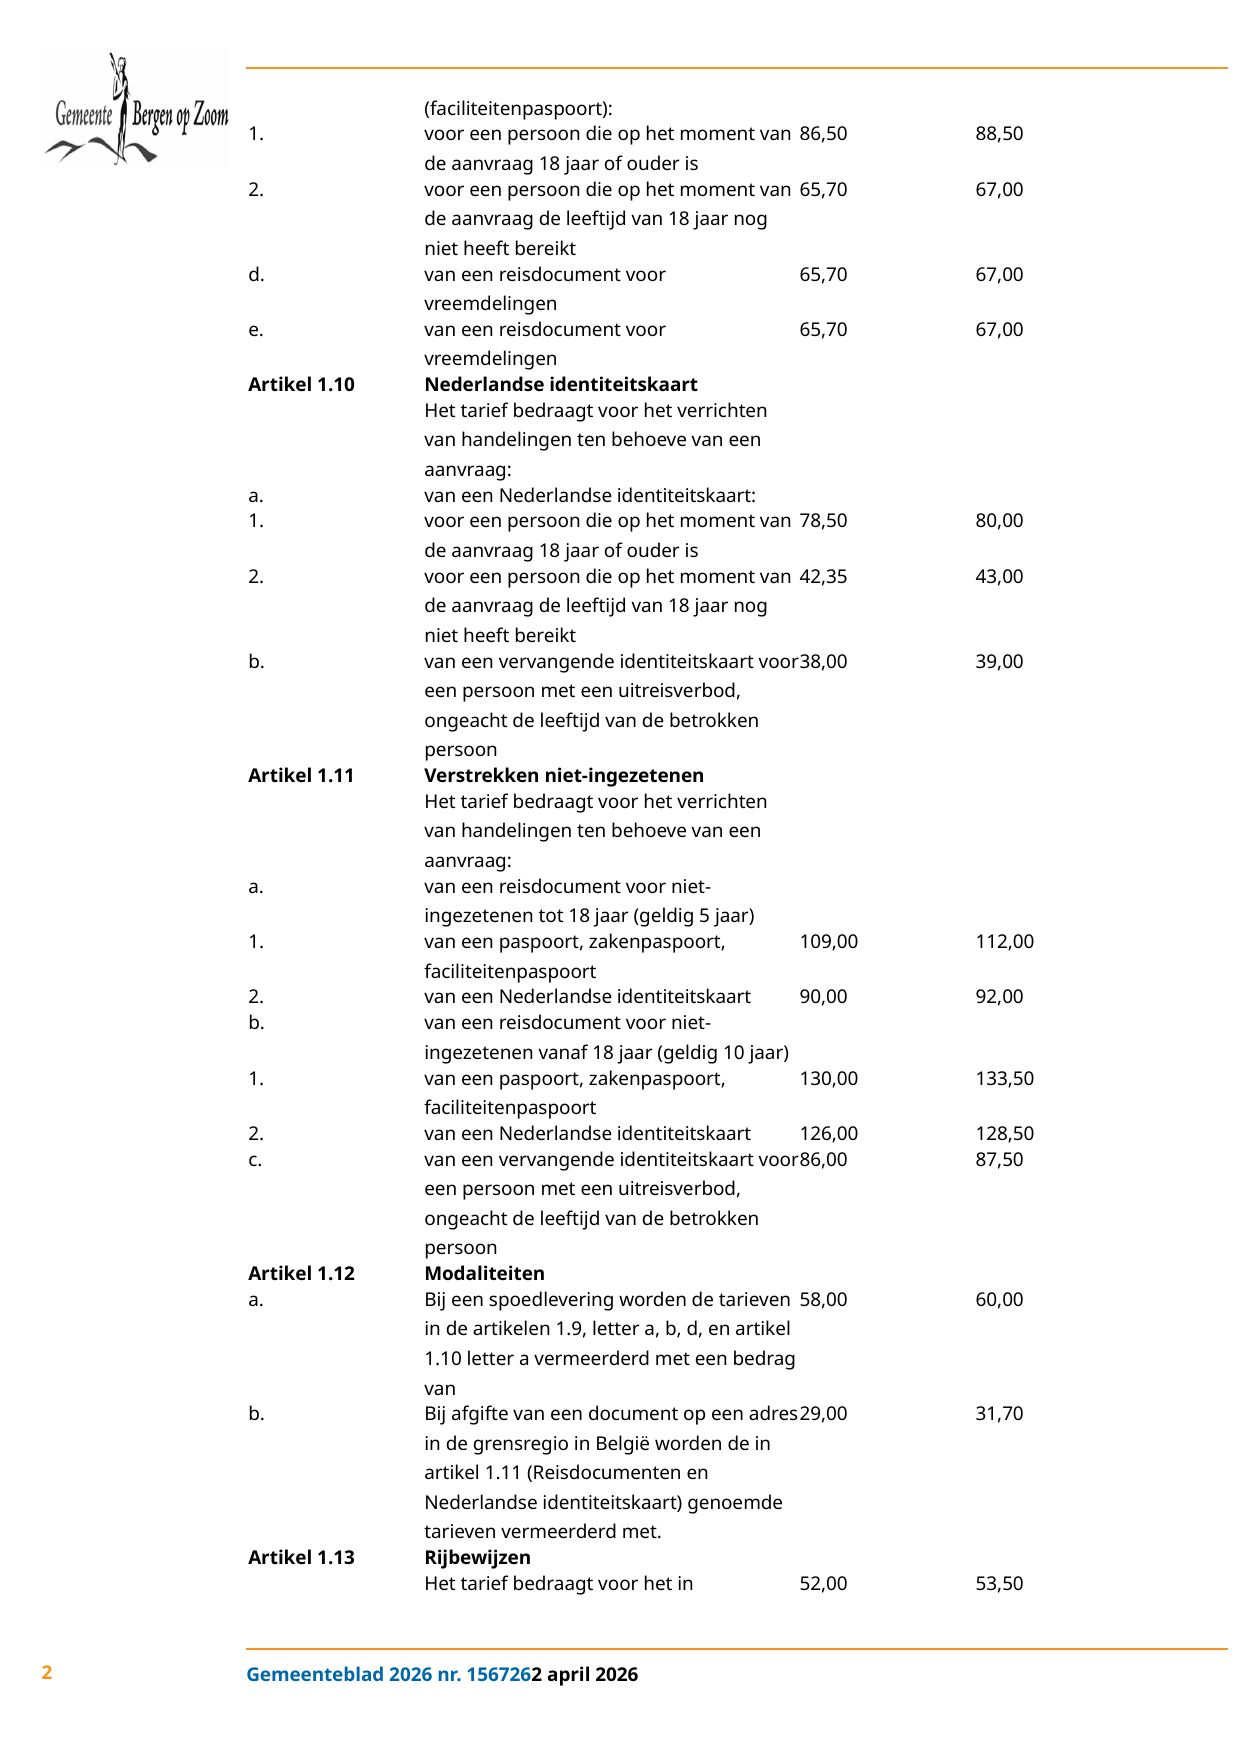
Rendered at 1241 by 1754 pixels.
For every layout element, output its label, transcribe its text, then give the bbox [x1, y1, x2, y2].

table_cell [248, 1570, 424, 1596]
table_cell 86,00 [799, 1146, 975, 1260]
table_cell [248, 788, 424, 873]
table_cell [975, 482, 1152, 508]
table_cell Het tarief bedraagt voor het in [424, 1570, 799, 1596]
table_cell 87,50 [975, 1146, 1152, 1260]
table_cell Bij afgifte van een document op een adres in de grensregio in België worden de in artikel 1.11 (Reisdocumenten en Nederlandse identiteitskaart) genoemde tarieven vermeerderd met. [424, 1400, 799, 1544]
table_cell van een reisdocument voor niet-ingezetenen vanaf 18 jaar (geldig 10 jaar) [424, 1009, 799, 1065]
table_cell Artikel 1.11 [248, 763, 424, 788]
table_cell 80,00 [975, 508, 1152, 563]
table_cell van een reisdocument voor vreemdelingen [424, 261, 799, 316]
table_cell [799, 873, 975, 928]
table_cell 65,70 [799, 316, 975, 371]
table_cell 53,50 [975, 1570, 1152, 1596]
table_cell a. [248, 1286, 424, 1400]
table_cell 58,00 [799, 1286, 975, 1400]
table_cell 60,00 [975, 1286, 1152, 1400]
table_cell a. [248, 482, 424, 508]
table_cell Nederlandse identiteitskaart [424, 371, 799, 397]
table_cell b. [248, 648, 424, 762]
table_cell 2. [248, 176, 424, 261]
table_cell Het tarief bedraagt voor het verrichten van handelingen ten behoeve van een aanvraag: [424, 397, 799, 482]
table_cell [799, 1545, 975, 1570]
table_cell b. [248, 1400, 424, 1544]
table_cell [975, 371, 1152, 397]
table_cell 65,70 [799, 261, 975, 316]
table_cell e. [248, 316, 424, 371]
table_cell Artikel 1.12 [248, 1260, 424, 1286]
table_cell 39,00 [975, 648, 1152, 762]
table_cell [975, 873, 1152, 928]
table_cell 43,00 [975, 563, 1152, 648]
table_cell 2. [248, 563, 424, 648]
table_cell 1. [248, 121, 424, 176]
table_cell 126,00 [799, 1120, 975, 1146]
table_cell 130,00 [799, 1065, 975, 1120]
table_cell 128,50 [975, 1120, 1152, 1146]
table_cell 38,00 [799, 648, 975, 762]
table_cell 2. [248, 1120, 424, 1146]
table_cell [799, 397, 975, 482]
table_cell [248, 95, 424, 121]
table_cell 31,70 [975, 1400, 1152, 1544]
table_cell van een Nederlandse identiteitskaart [424, 984, 799, 1009]
table_cell van een Nederlandse identiteitskaart: [424, 482, 799, 508]
table_cell b. [248, 1009, 424, 1065]
table_cell 2. [248, 984, 424, 1009]
table_cell 78,50 [799, 508, 975, 563]
table_cell Bij een spoedlevering worden de tarieven in de artikelen 1.9, letter a, b, d, en artikel 1.10 letter a vermeerderd met een bedrag van [424, 1286, 799, 1400]
table_cell Artikel 1.10 [248, 371, 424, 397]
table_cell [799, 482, 975, 508]
table_cell Artikel 1.13 [248, 1545, 424, 1570]
table_cell van een reisdocument voor vreemdelingen [424, 316, 799, 371]
table_cell [975, 763, 1152, 788]
table_cell [248, 397, 424, 482]
table_cell c. [248, 1146, 424, 1260]
table_cell van een paspoort, zakenpaspoort, faciliteitenpaspoort [424, 1065, 799, 1120]
table_cell [799, 371, 975, 397]
table_cell 88,50 [975, 121, 1152, 176]
table_cell van een vervangende identiteitskaart voor een persoon met een uitreisverbod, ongeacht de leeftijd van de betrokken persoon [424, 1146, 799, 1260]
table_cell [799, 788, 975, 873]
table_cell 112,00 [975, 928, 1152, 984]
table_cell Het tarief bedraagt voor het verrichten van handelingen ten behoeve van een aanvraag: [424, 788, 799, 873]
table_cell 29,00 [799, 1400, 975, 1544]
table_cell Modaliteiten [424, 1260, 799, 1286]
table_cell Rijbewijzen [424, 1545, 799, 1570]
table_cell 52,00 [799, 1570, 975, 1596]
table_cell [799, 1009, 975, 1065]
table_cell 42,35 [799, 563, 975, 648]
table_cell 67,00 [975, 261, 1152, 316]
table_cell 133,50 [975, 1065, 1152, 1120]
table_cell 65,70 [799, 176, 975, 261]
table_cell [975, 1545, 1152, 1570]
table_cell 1. [248, 1065, 424, 1120]
table_cell voor een persoon die op het moment van de aanvraag 18 jaar of ouder is [424, 508, 799, 563]
table_cell voor een persoon die op het moment van de aanvraag de leeftijd van 18 jaar nog niet heeft bereikt [424, 563, 799, 648]
table_cell [975, 397, 1152, 482]
table_cell a. [248, 873, 424, 928]
table_cell voor een persoon die op het moment van de aanvraag de leeftijd van 18 jaar nog niet heeft bereikt [424, 176, 799, 261]
table_cell [799, 95, 975, 121]
table_cell van een reisdocument voor niet-ingezetenen tot 18 jaar (geldig 5 jaar) [424, 873, 799, 928]
table_cell [799, 1260, 975, 1286]
picture [41, 47, 231, 172]
table_cell 1. [248, 508, 424, 563]
table_cell 1. [248, 928, 424, 984]
table_cell d. [248, 261, 424, 316]
table_cell [975, 95, 1152, 121]
table_cell 67,00 [975, 176, 1152, 261]
table_cell 109,00 [799, 928, 975, 984]
table_cell [799, 763, 975, 788]
table_cell [975, 1009, 1152, 1065]
table_cell Verstrekken niet-ingezetenen [424, 763, 799, 788]
table_cell [975, 788, 1152, 873]
table_cell [975, 1260, 1152, 1286]
table_cell 67,00 [975, 316, 1152, 371]
table_cell van een paspoort, zakenpaspoort, faciliteitenpaspoort [424, 928, 799, 984]
table_cell van een Nederlandse identiteitskaart [424, 1120, 799, 1146]
table_cell 92,00 [975, 984, 1152, 1009]
table_cell 86,50 [799, 121, 975, 176]
table_cell voor een persoon die op het moment van de aanvraag 18 jaar of ouder is [424, 121, 799, 176]
table_cell (faciliteitenpaspoort): [424, 95, 799, 121]
table_cell van een vervangende identiteitskaart voor een persoon met een uitreisverbod, ongeacht de leeftijd van de betrokken persoon [424, 648, 799, 762]
table_cell 90,00 [799, 984, 975, 1009]
